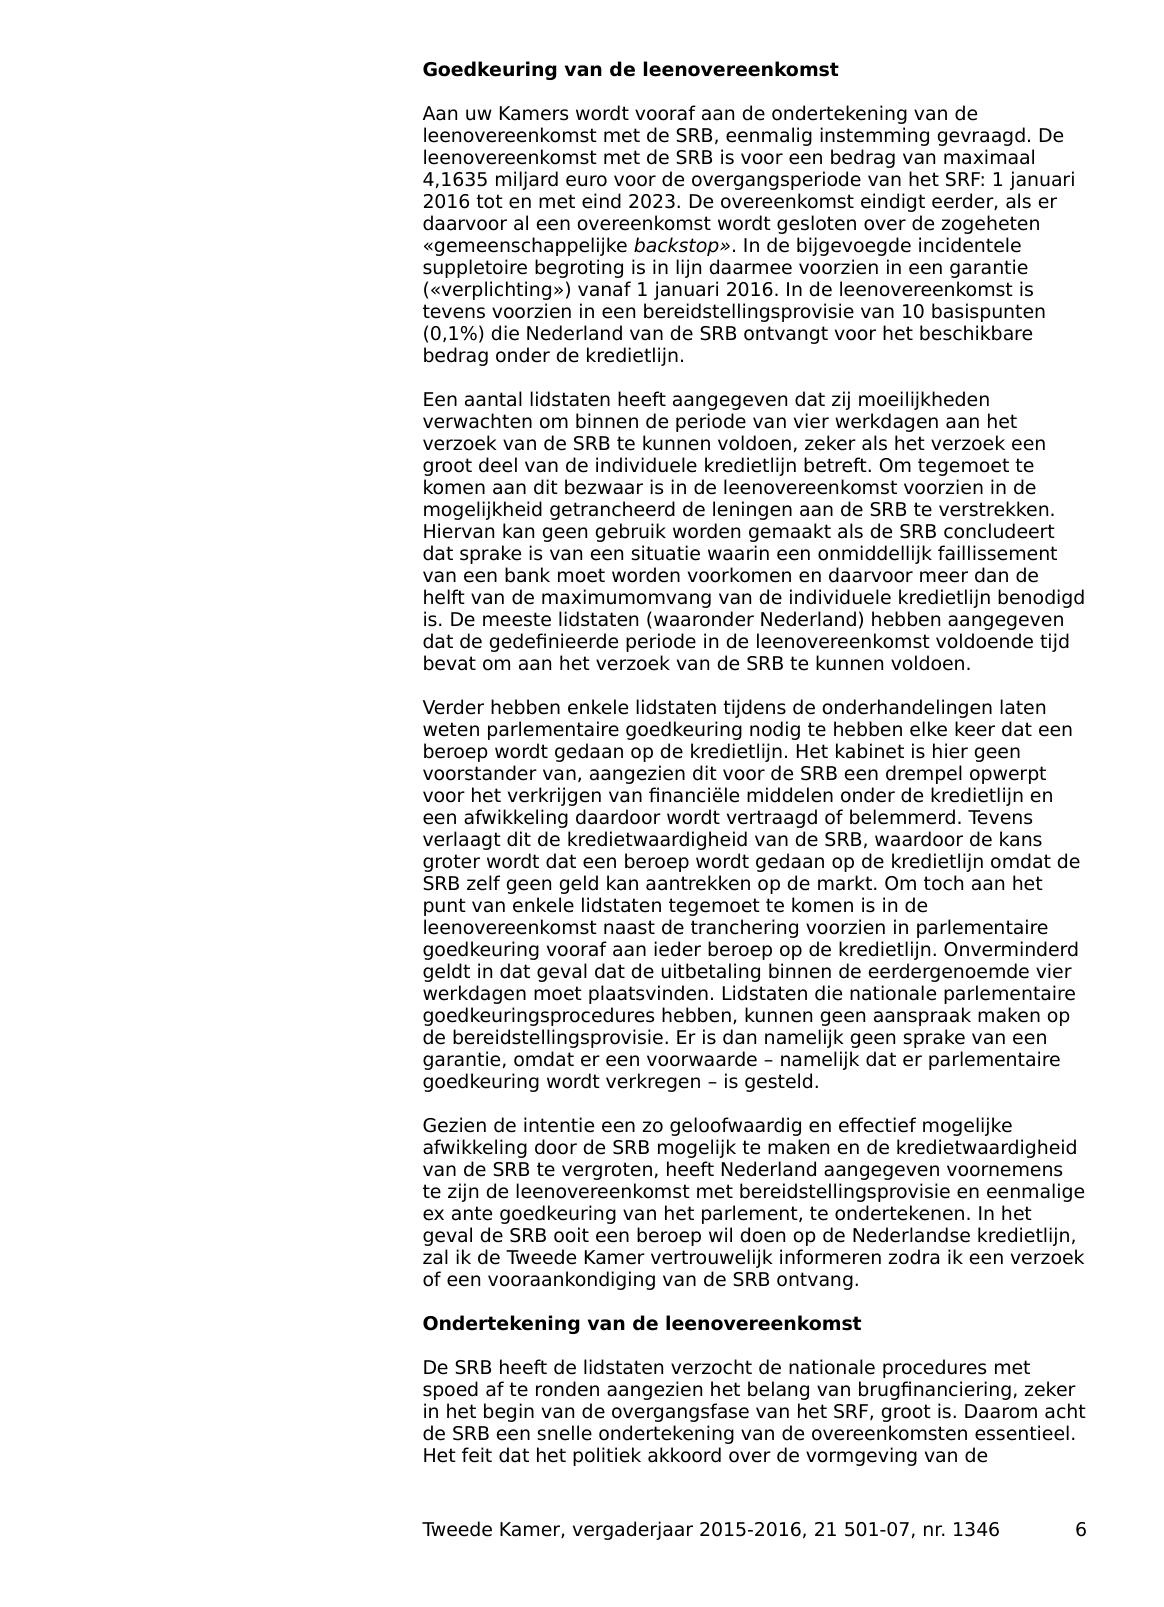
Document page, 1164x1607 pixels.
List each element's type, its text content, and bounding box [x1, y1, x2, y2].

text Een aantal lidstaten heeft aangegeven dat zij moeilijkheden verwachten om binnen de periode van vier werkdagen aan het verzoek van de SRB te kunnen voldoen, zeker als het verzoek een groot deel van de individuele kredietlijn betreft. Om tegemoet te komen aan dit bezwaar is in de leenovereenkomst voorzien in de mogelijkheid getrancheerd de leningen aan de SRB te verstrekken. Hiervan kan geen gebruik worden gemaakt als de SRB concludeert dat sprake is van een situatie waarin een onmiddellijk faillissement van een bank moet worden voorkomen en daarvoor meer dan de helft van de maximumomvang van de individuele kredietlijn benodigd is. De meeste lidstaten (waaronder Nederland) hebben aangegeven dat de gedefinieerde periode in de leenovereenkomst voldoende tijd bevat om aan het verzoek van de SRB te kunnen voldoen. [422, 389, 1087, 675]
text Aan uw Kamers wordt vooraf aan de ondertekening van de leenovereenkomst met de SRB, eenmalig instemming gevraagd. De leenovereenkomst met de SRB is voor een bedrag van maximaal 4,1635 miljard euro voor de overgangsperiode van het SRF: 1 januari 2016 tot en met eind 2023. De overeenkomst eindigt eerder, als er daarvoor al een overeenkomst wordt gesloten over de zogeheten «gemeenschappelijke backstop». In de bijgevoegde incidentele suppletoire begroting is in lijn daarmee voorzien in een garantie («verplichting») vanaf 1 januari 2016. In de leenovereenkomst is tevens voorzien in een bereidstellingsprovisie van 10 basispunten (0,1%) die Nederland van de SRB ontvangt voor het beschikbare bedrag onder de kredietlijn. [422, 103, 1087, 367]
subtitle Goedkeuring van de leenovereenkomst [422, 59, 1087, 81]
text Verder hebben enkele lidstaten tijdens de onderhandelingen laten weten parlementaire goedkeuring nodig te hebben elke keer dat een beroep wordt gedaan op de kredietlijn. Het kabinet is hier geen voorstander van, aangezien dit voor de SRB een drempel opwerpt voor het verkrijgen van financiële middelen onder de kredietlijn en een afwikkeling daardoor wordt vertraagd of belemmerd. Tevens verlaagt dit de kredietwaardigheid van de SRB, waardoor de kans groter wordt dat een beroep wordt gedaan op de kredietlijn omdat de SRB zelf geen geld kan aantrekken op de markt. Om toch aan het punt van enkele lidstaten tegemoet te komen is in de leenovereenkomst naast de tranchering voorzien in parlementaire goedkeuring vooraf aan ieder beroep op de kredietlijn. Onverminderd geldt in dat geval dat de uitbetaling binnen de eerdergenoemde vier werkdagen moet plaatsvinden. Lidstaten die nationale parlementaire goedkeuringsprocedures hebben, kunnen geen aanspraak maken op de bereidstellingsprovisie. Er is dan namelijk geen sprake van een garantie, omdat er een voorwaarde – namelijk dat er parlementaire goedkeuring wordt verkregen – is gesteld. [422, 697, 1087, 1093]
subtitle Ondertekening van de leenovereenkomst [422, 1313, 1087, 1335]
text Gezien de intentie een zo geloofwaardig en effectief mogelijke afwikkeling door de SRB mogelijk te maken en de kredietwaardigheid van de SRB te vergroten, heeft Nederland aangegeven voornemens te zijn de leenovereenkomst met bereidstellingsprovisie en eenmalige ex ante goedkeuring van het parlement, te ondertekenen. In het geval de SRB ooit een beroep wil doen op de Nederlandse kredietlijn, zal ik de Tweede Kamer vertrouwelijk informeren zodra ik een verzoek of een vooraankondiging van de SRB ontvang. [422, 1115, 1087, 1291]
text De SRB heeft de lidstaten verzocht de nationale procedures met spoed af te ronden aangezien het belang van brugfinanciering, zeker in het begin van de overgangsfase van het SRF, groot is. Daarom acht de SRB een snelle ondertekening van de overeenkomsten essentieel. Het feit dat het politiek akkoord over de vormgeving van de [422, 1357, 1087, 1467]
